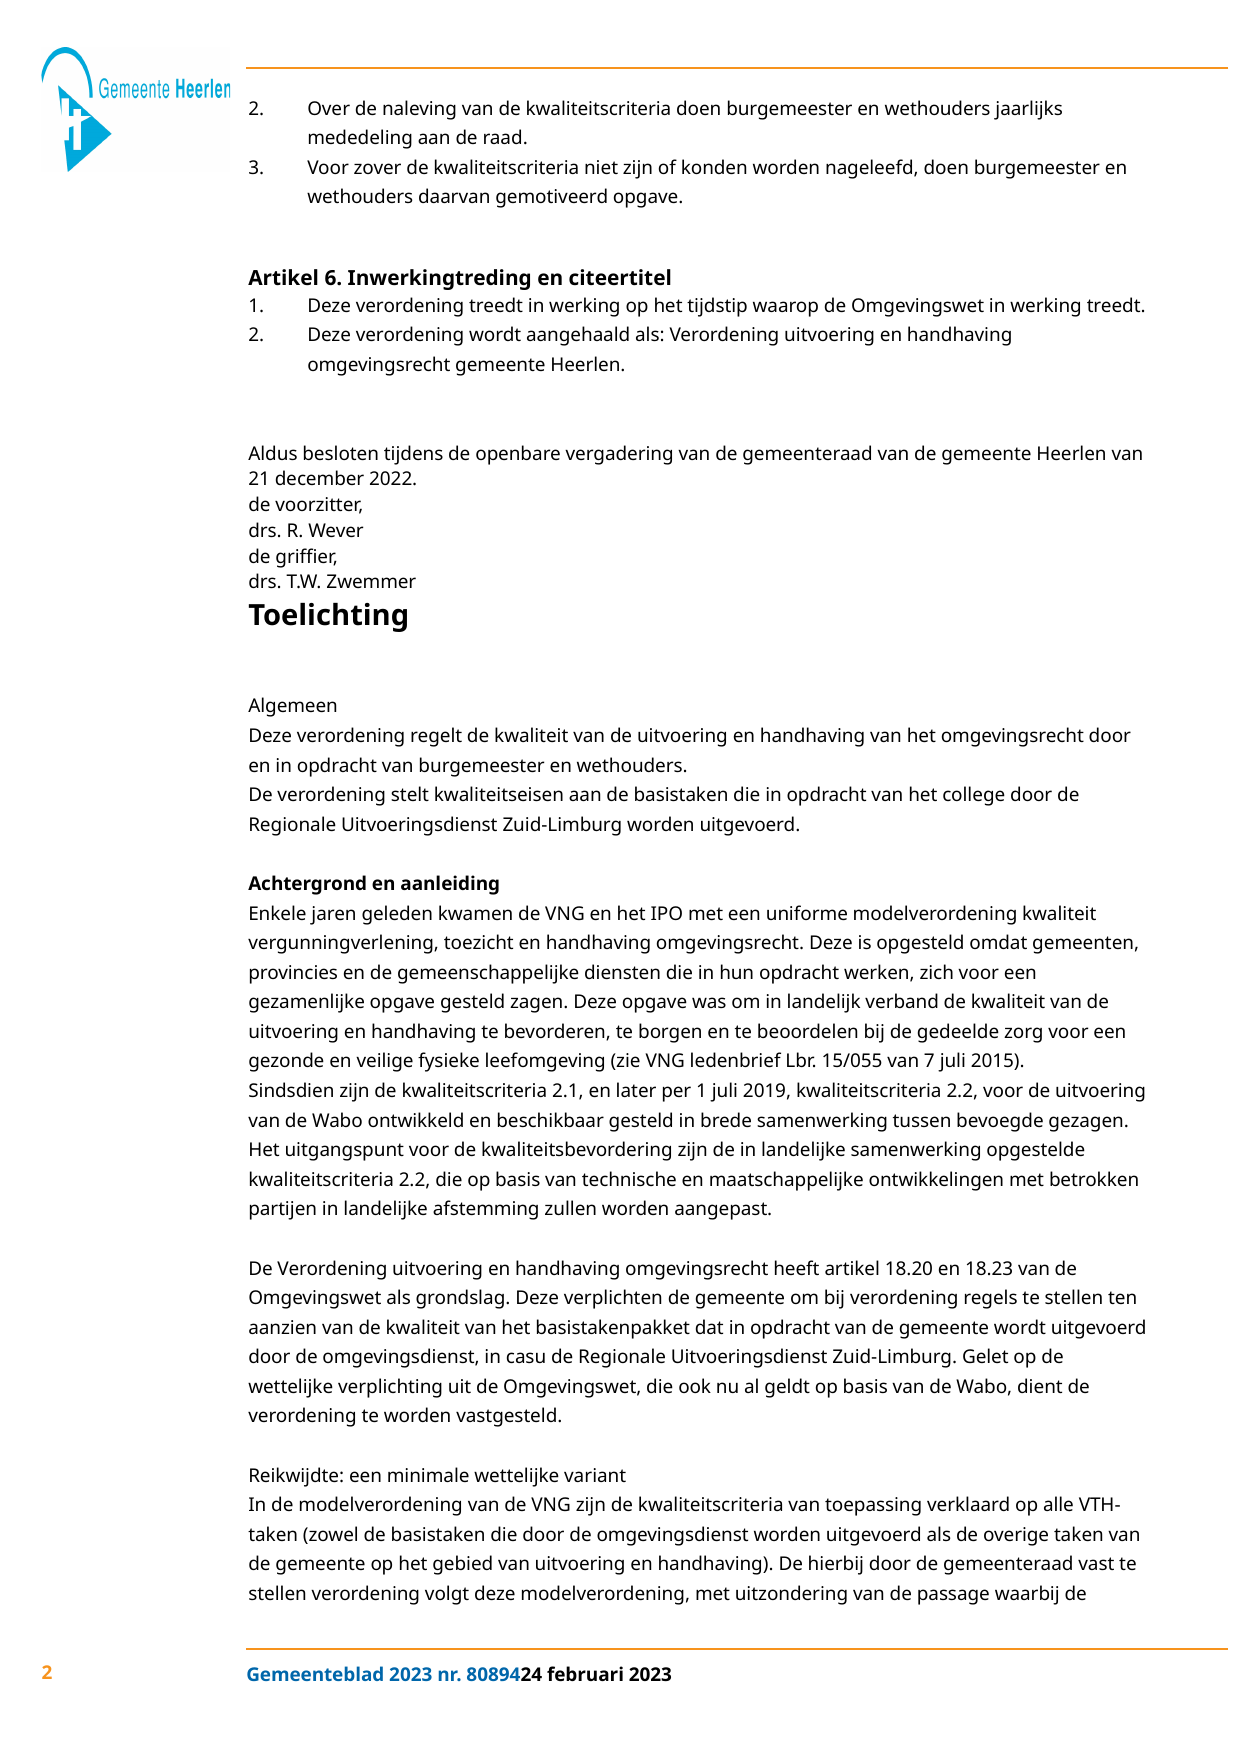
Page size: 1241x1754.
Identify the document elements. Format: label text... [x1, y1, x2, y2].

text Enkele jaren geleden kwamen de VNG en het IPO met een uniforme modelverordening kwaliteit vergunningverlening, toezicht en handhaving omgevingsrecht. Deze is opgesteld omdat gemeenten, provincies en de gemeenschappelijke diensten die in hun opdracht werken, zich voor een gezamenlijke opgave gesteld zagen. Deze opgave was om in landelijk verband de kwaliteit van de uitvoering en handhaving te bevorderen, te borgen en te beoordelen bij de gedeelde zorg voor een gezonde en veilige fysieke leefomgeving (zie VNG ledenbrief Lbr. 15/055 van 7 juli 2015). [248, 900, 1152, 1073]
text Toelichting [248, 594, 1152, 634]
picture [41, 47, 231, 172]
text drs. T.W. Zwemmer [248, 568, 1152, 594]
text Artikel 6. Inwerkingtreding en citeertitel [248, 263, 1152, 292]
text De Verordening uitvoering en handhaving omgevingsrecht heeft artikel 18.20 en 18.23 van de Omgevingswet als grondslag. Deze verplichten de gemeente om bij verordening regels te stellen ten aanzien van de kwaliteit van het basistakenpakket dat in opdracht van de gemeente wordt uitgevoerd door de omgevingsdienst, in casu de Regionale Uitvoeringsdienst Zuid-Limburg. Gelet op de wettelijke verplichting uit de Omgevingswet, die ook nu al geldt op basis van de Wabo, dient de verordening te worden vastgesteld. [248, 1255, 1152, 1428]
text Aldus besloten tijdens de openbare vergadering van de gemeenteraad van de gemeente Heerlen van 21 december 2022. [248, 440, 1152, 491]
text Sindsdien zijn de kwaliteitscriteria 2.1, en later per 1 juli 2019, kwaliteitscriteria 2.2, voor de uitvoering van de Wabo ontwikkeld en beschikbaar gesteld in brede samenwerking tussen bevoegde gezagen. Het uitgangspunt voor de kwaliteitsbevordering zijn de in landelijke samenwerking opgestelde [248, 1077, 1152, 1162]
text Reikwijdte: een minimale wettelijke variant [248, 1462, 1152, 1488]
text Achtergrond en aanleiding [248, 870, 1152, 896]
text Algemeen [248, 693, 1152, 718]
text drs. R. Wever [248, 517, 1152, 543]
list Deze verordening wordt aangehaald als: Verordening uitvoering en handhaving omgevingsrecht gemeente Heerlen. [248, 322, 1152, 377]
text De verordening stelt kwaliteitseisen aan de basistaken die in opdracht van het college door de Regionale Uitvoeringsdienst Zuid-Limburg worden uitgevoerd. [248, 781, 1152, 837]
text In de modelverordening van de VNG zijn de kwaliteitscriteria van toepassing verklaard op alle VTH-taken (zowel de basistaken die door de omgevingsdienst worden uitgevoerd als de overige taken van de gemeente op het gebied van uitvoering en handhaving). De hierbij door de gemeenteraad vast te stellen verordening volgt deze modelverordening, met uitzondering van de passage waarbij de [248, 1491, 1152, 1606]
text Deze verordening regelt de kwaliteit van de uitvoering en handhaving van het omgevingsrecht door en in opdracht van burgemeester en wethouders. [248, 722, 1152, 778]
list Deze verordening treedt in werking op het tijdstip waarop de Omgevingswet in werking treedt. [248, 292, 1152, 318]
picture [41, 47, 59, 70]
list Voor zover de kwaliteitscriteria niet zijn of konden worden nageleefd, doen burgemeester en wethouders daarvan gemotiveerd opgave. [248, 154, 1152, 209]
text de griffier, [248, 543, 1152, 568]
list Over de naleving van de kwaliteitscriteria doen burgemeester en wethouders jaarlijks mededeling aan de raad. [248, 95, 1152, 150]
text kwaliteitscriteria 2.2, die op basis van technische en maatschappelijke ontwikkelingen met betrokken partijen in landelijke afstemming zullen worden aangepast. [248, 1166, 1152, 1221]
text de voorzitter, [248, 491, 1152, 517]
